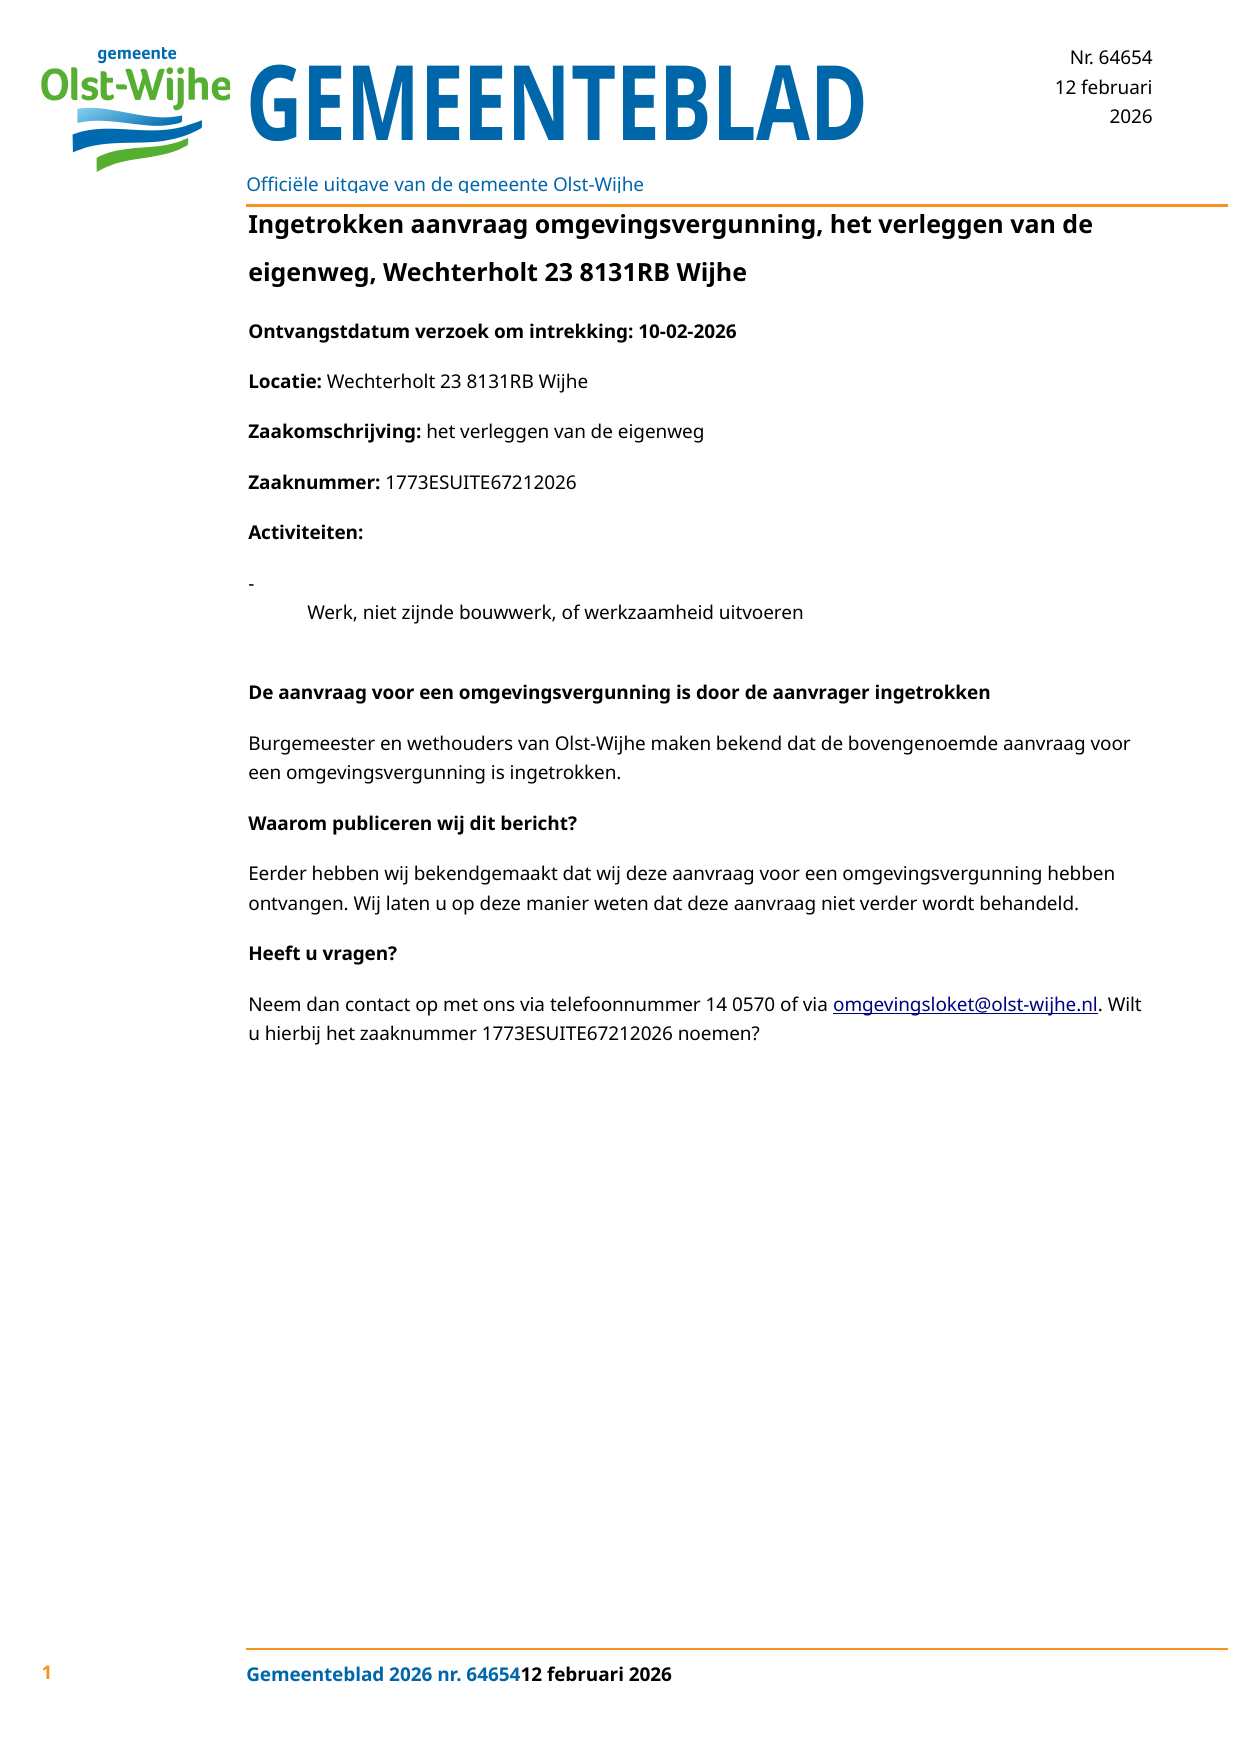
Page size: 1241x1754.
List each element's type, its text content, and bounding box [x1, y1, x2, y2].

picture [41, 47, 231, 172]
text Zaakomschrijving: het verleggen van de eigenweg [248, 419, 1152, 444]
text Heeft u vragen? [248, 940, 1152, 966]
text Neem dan contact op met ons via telefoonnummer 14 0570 of via omgevingsloket@olst-wijhe.nl. Wilt u hierbij het zaaknummer 1773ESUITE67212026 noemen? [248, 991, 1152, 1046]
text Eerder hebben wij bekendgemaakt dat wij deze aanvraag voor een omgevingsvergunning hebben ontvangen. Wij laten u op deze manier weten dat deze aanvraag niet verder wordt behandeld. [248, 860, 1152, 916]
text Waarom publiceren wij dit bericht? [248, 810, 1152, 836]
text Ingetrokken aanvraag omgevingsvergunning, het verleggen van de eigenweg, Wechterholt 23 8131RB Wijhe [248, 207, 1152, 288]
text De aanvraag voor een omgevingsvergunning is door de aanvrager ingetrokken [248, 679, 1152, 705]
text Ontvangstdatum verzoek om intrekking: 10-02-2026 [248, 318, 1152, 344]
list Werk, niet zijnde bouwwerk, of werkzaamheid uitvoeren [248, 599, 1152, 625]
text Activiteiten: [248, 519, 1152, 545]
text Burgemeester en wethouders van Olst-Wijhe maken bekend dat de bovengenoemde aanvraag voor een omgevingsvergunning is ingetrokken. [248, 730, 1152, 785]
text Locatie: Wechterholt 23 8131RB Wijhe [248, 368, 1152, 394]
text Zaaknummer: 1773ESUITE67212026 [248, 469, 1152, 495]
